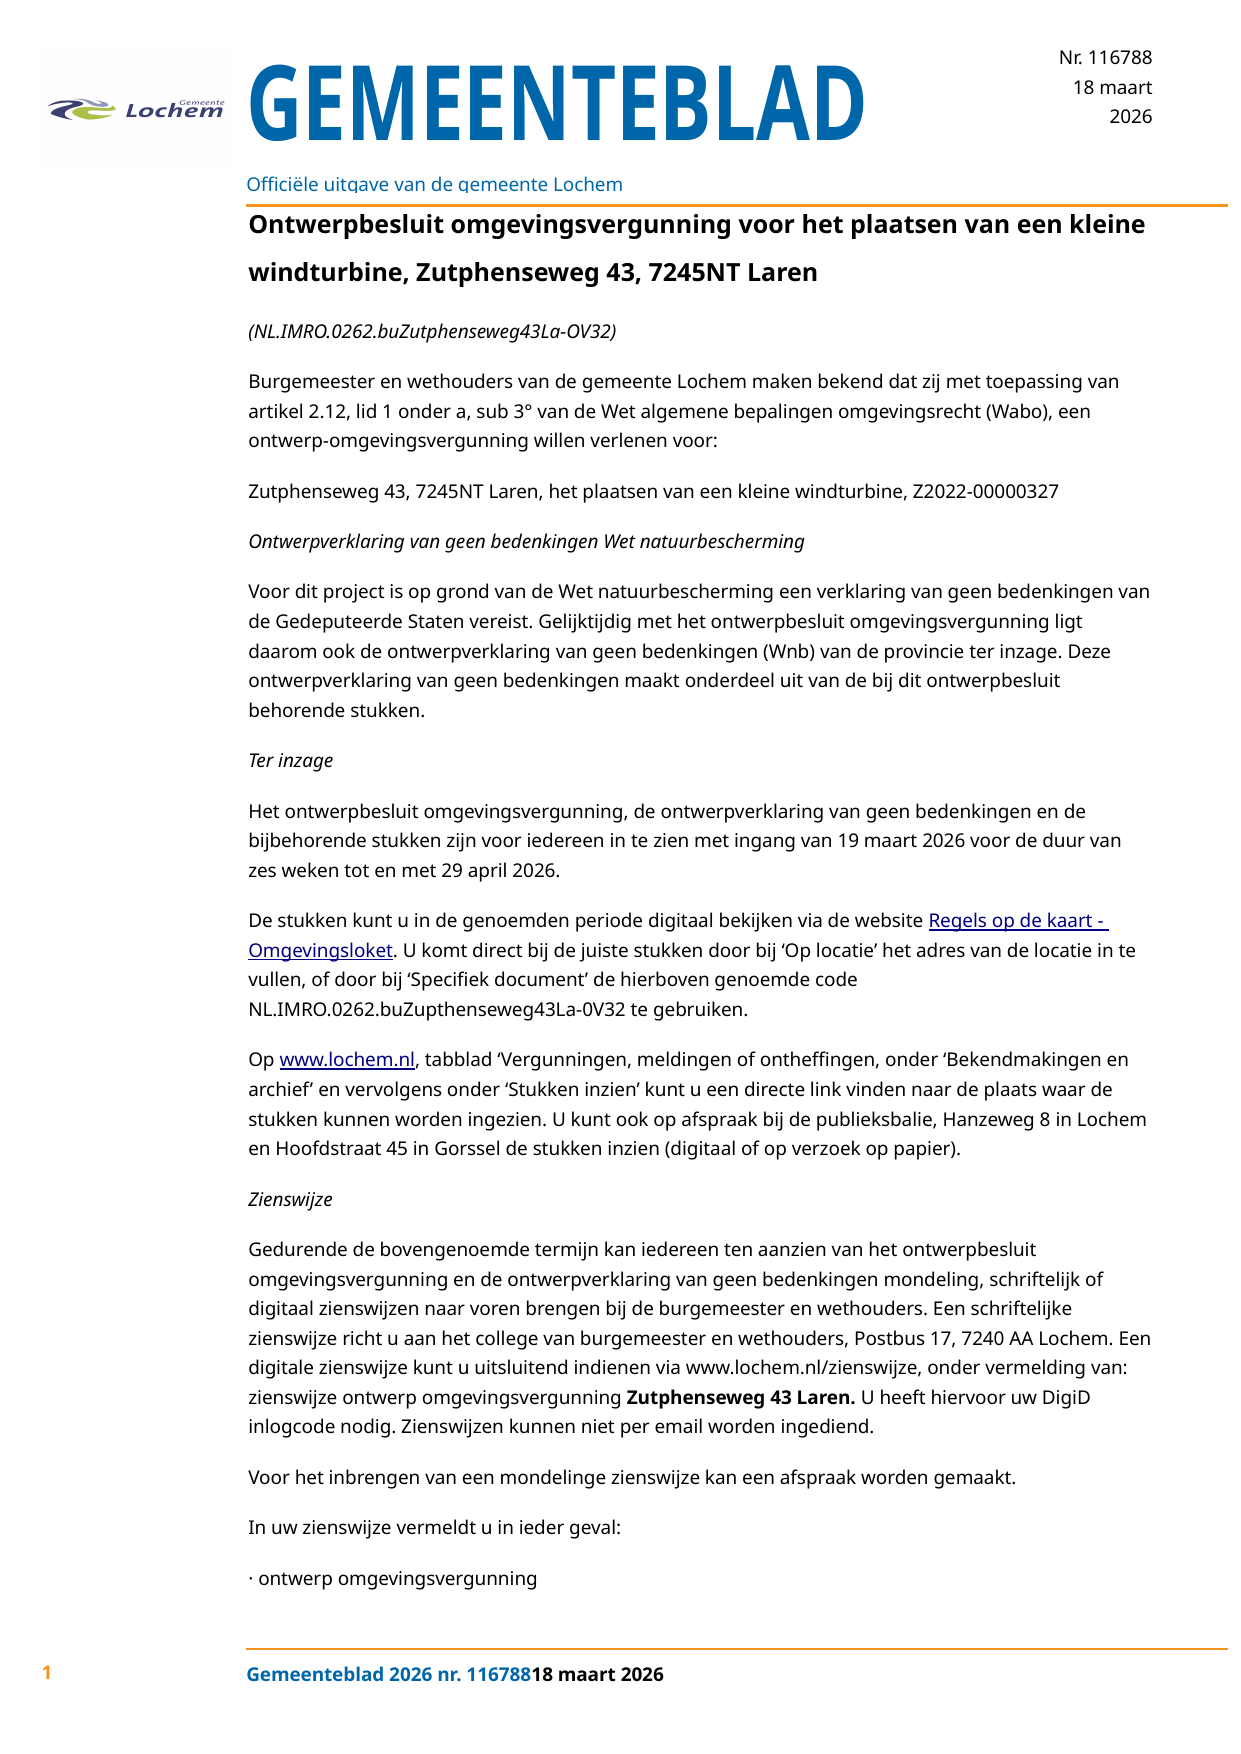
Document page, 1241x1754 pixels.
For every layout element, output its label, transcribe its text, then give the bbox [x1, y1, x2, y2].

text · ontwerp omgevingsvergunning [248, 1565, 1152, 1591]
text Ontwerpbesluit omgevingsvergunning voor het plaatsen van een kleine windturbine, Zutphenseweg 43, 7245NT Laren [248, 207, 1152, 288]
text Voor dit project is op grond van de Wet natuurbescherming een verklaring van geen bedenkingen van de Gedeputeerde Staten vereist. Gelijktijdig met het ontwerpbesluit omgevingsvergunning ligt daarom ook de ontwerpverklaring van geen bedenkingen (Wnb) van de provincie ter inzage. Deze ontwerpverklaring van geen bedenkingen maakt onderdeel uit van de bij dit ontwerpbesluit behorende stukken. [248, 579, 1152, 723]
text Burgemeester en wethouders van de gemeente Lochem maken bekend dat zij met toepassing van artikel 2.12, lid 1 onder a, sub 3° van de Wet algemene bepalingen omgevingsrecht (Wabo), een ontwerp-omgevingsvergunning willen verlenen voor: [248, 368, 1152, 453]
picture [41, 47, 231, 172]
text Voor het inbrengen van een mondelinge zienswijze kan een afspraak worden gemaakt. [248, 1464, 1152, 1490]
text Gedurende de bovengenoemde termijn kan iedereen ten aanzien van het ontwerpbesluit omgevingsvergunning en de ontwerpverklaring van geen bedenkingen mondeling, schriftelijk of digitaal zienswijzen naar voren brengen bij de burgemeester en wethouders. Een schriftelijke zienswijze richt u aan het college van burgemeester en wethouders, Postbus 17, 7240 AA Lochem. Een digitale zienswijze kunt u uitsluitend indienen via www.lochem.nl/zienswijze, onder vermelding van: zienswijze ontwerp omgevingsvergunning Zutphenseweg 43 Laren. U heeft hiervoor uw DigiD inlogcode nodig. Zienswijzen kunnen niet per email worden ingediend. [248, 1236, 1152, 1439]
text Ter inzage [248, 747, 1152, 773]
text Ontwerpverklaring van geen bedenkingen Wet natuurbescherming [248, 528, 1152, 554]
text Het ontwerpbesluit omgevingsvergunning, de ontwerpverklaring van geen bedenkingen en de bijbehorende stukken zijn voor iedereen in te zien met ingang van 19 maart 2026 voor de duur van zes weken tot en met 29 april 2026. [248, 798, 1152, 883]
text In uw zienswijze vermeldt u in ieder geval: [248, 1514, 1152, 1540]
text Zienswijze [248, 1186, 1152, 1212]
text Zutphenseweg 43, 7245NT Laren, het plaatsen van een kleine windturbine, Z2022-00000327 [248, 478, 1152, 504]
text De stukken kunt u in de genoemden periode digitaal bekijken via de website Regels op de kaart - Omgevingsloket. U komt direct bij de juiste stukken door bij ‘Op locatie’ het adres van de locatie in te vullen, of door bij ‘Specifiek document’ de hierboven genoemde code NL.IMRO.0262.buZupthenseweg43La-0V32 te gebruiken. [248, 907, 1152, 1022]
text (NL.IMRO.0262.buZutphenseweg43La-OV32) [248, 318, 1152, 344]
text Op www.lochem.nl, tabblad ‘Vergunningen, meldingen of ontheffingen, onder ‘Bekendmakingen en archief’ en vervolgens onder ‘Stukken inzien’ kunt u een directe link vinden naar de plaats waar de stukken kunnen worden ingezien. U kunt ook op afspraak bij de publieksbalie, Hanzeweg 8 in Lochem en Hoofdstraat 45 in Gorssel de stukken inzien (digitaal of op verzoek op papier). [248, 1047, 1152, 1161]
